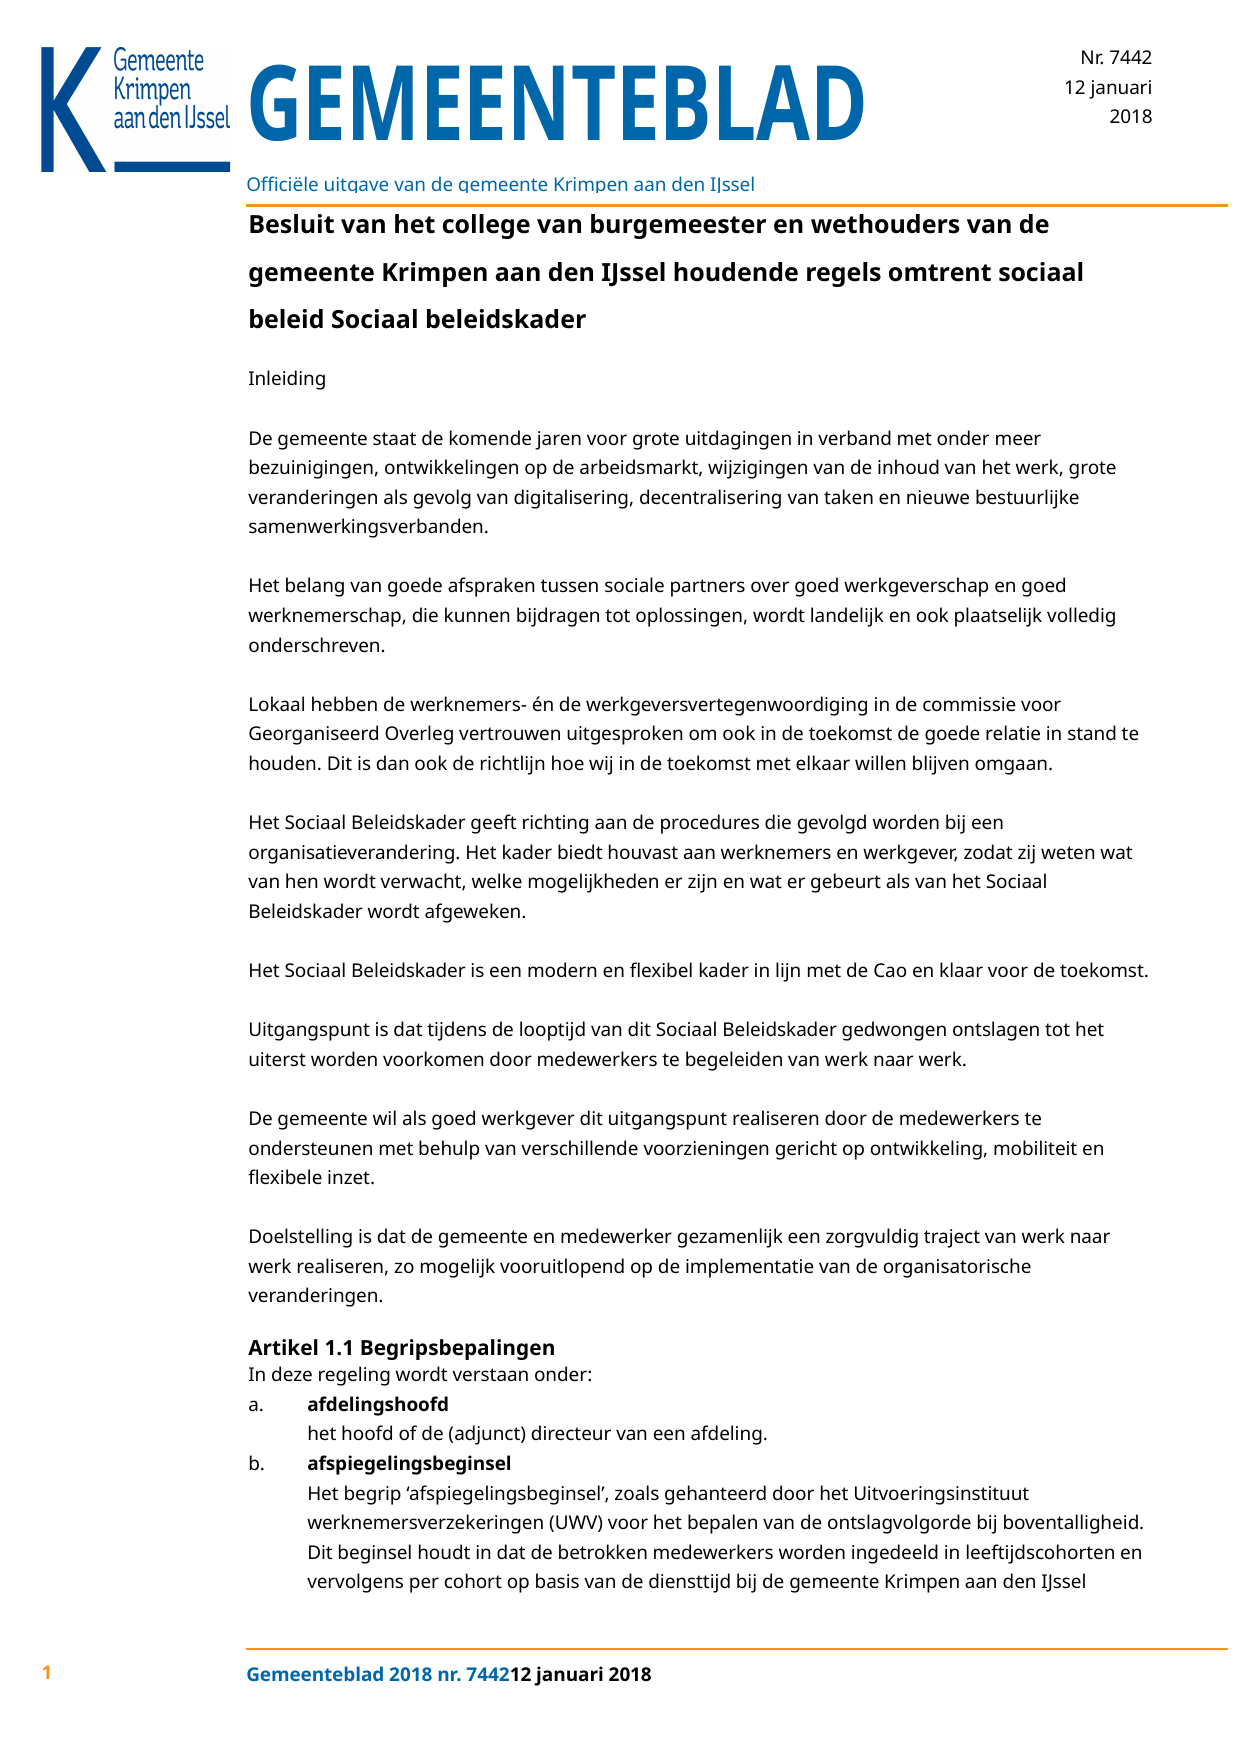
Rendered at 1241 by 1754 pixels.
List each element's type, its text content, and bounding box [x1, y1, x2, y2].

list het hoofd of de (adjunct) directeur van een afdeling. [248, 1421, 1152, 1446]
text Artikel 1.1 Begripsbepalingen [248, 1333, 1152, 1361]
list Het begrip ‘afspiegelingsbeginsel’, zoals gehanteerd door het Uitvoeringsinstituut werknemersverzekeringen (UWV) voor het bepalen van de ontslagvolgorde bij boventalligheid. Dit beginsel houdt in dat de betrokken medewerkers worden ingedeeld in leeftijdscohorten en vervolgens per cohort op basis van de diensttijd bij de gemeente Krimpen aan den IJssel [248, 1480, 1152, 1594]
text Uitgangspunt is dat tijdens de looptijd van dit Sociaal Beleidskader gedwongen ontslagen tot het uiterst worden voorkomen door medewerkers te begeleiden van werk naar werk. [248, 1016, 1152, 1072]
list afdelingshoofd [248, 1391, 1152, 1417]
text De gemeente staat de komende jaren voor grote uitdagingen in verband met onder meer bezuinigingen, ontwikkelingen op de arbeidsmarkt, wijzigingen van de inhoud van het werk, grote veranderingen als gevolg van digitalisering, decentralisering van taken en nieuwe bestuurlijke samenwerkingsverbanden. [248, 425, 1152, 539]
text Het Sociaal Beleidskader is een modern en flexibel kader in lijn met de Cao en klaar voor de toekomst. [248, 957, 1152, 983]
text Besluit van het college van burgemeester en wethouders van de gemeente Krimpen aan den IJssel houdende regels omtrent sociaal beleid Sociaal beleidskader [248, 207, 1152, 336]
text In deze regeling wordt verstaan onder: [248, 1361, 1152, 1387]
text Lokaal hebben de werknemers- én de werkgeversvertegenwoordiging in de commissie voor Georganiseerd Overleg vertrouwen uitgesproken om ook in de toekomst de goede relatie in stand te houden. Dit is dan ook de richtlijn hoe wij in de toekomst met elkaar willen blijven omgaan. [248, 691, 1152, 776]
picture [41, 47, 231, 172]
text Inleiding [248, 366, 1152, 391]
text De gemeente wil als goed werkgever dit uitgangspunt realiseren door de medewerkers te ondersteunen met behulp van verschillende voorzieningen gericht op ontwikkeling, mobiliteit en flexibele inzet. [248, 1105, 1152, 1190]
text Doelstelling is dat de gemeente en medewerker gezamenlijk een zorgvuldig traject van werk naar werk realiseren, zo mogelijk vooruitlopend op de implementatie van de organisatorische veranderingen. [248, 1223, 1152, 1308]
text Het belang van goede afspraken tussen sociale partners over goed werkgeverschap en goed werknemerschap, die kunnen bijdragen tot oplossingen, wordt landelijk en ook plaatselijk volledig onderschreven. [248, 573, 1152, 657]
list afspiegelingsbeginsel [248, 1450, 1152, 1476]
text Het Sociaal Beleidskader geeft richting aan de procedures die gevolgd worden bij een organisatieverandering. Het kader biedt houvast aan werknemers en werkgever, zodat zij weten wat van hen wordt verwacht, welke mogelijkheden er zijn en wat er gebeurt als van het Sociaal Beleidskader wordt afgeweken. [248, 809, 1152, 924]
